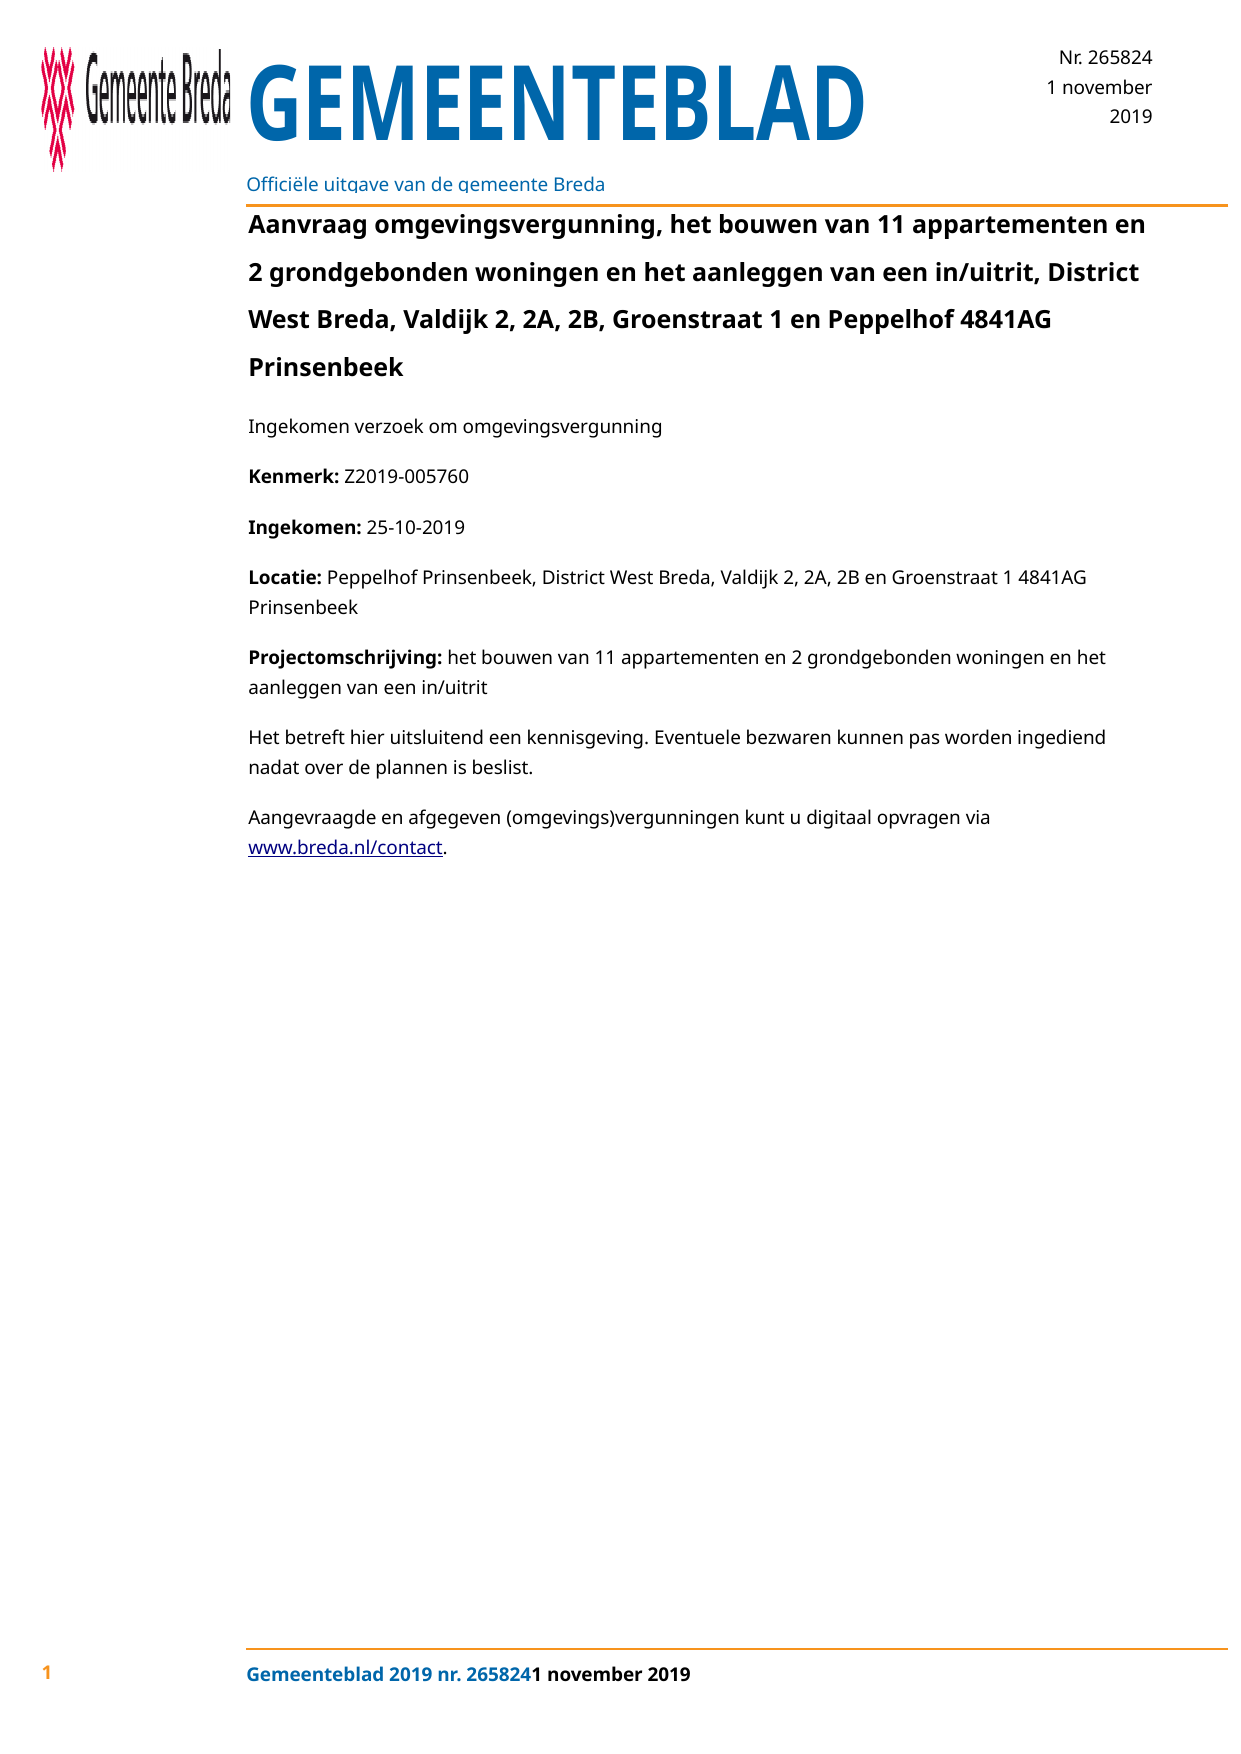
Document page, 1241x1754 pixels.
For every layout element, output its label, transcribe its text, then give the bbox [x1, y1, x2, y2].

text Kenmerk: Z2019-005760 [248, 463, 1152, 489]
text Locatie: Peppelhof Prinsenbeek, District West Breda, Valdijk 2, 2A, 2B en Groenstraat 1 4841AG Prinsenbeek [248, 564, 1152, 620]
text Ingekomen: 25-10-2019 [248, 514, 1152, 540]
text Projectomschrijving: het bouwen van 11 appartementen en 2 grondgebonden woningen en het aanleggen van een in/uitrit [248, 644, 1152, 700]
text Het betreft hier uitsluitend een kennisgeving. Eventuele bezwaren kunnen pas worden ingediend nadat over de plannen is beslist. [248, 724, 1152, 780]
picture [41, 47, 231, 172]
text Aanvraag omgevingsvergunning, het bouwen van 11 appartementen en 2 grondgebonden woningen en het aanleggen van een in/uitrit, District West Breda, Valdijk 2, 2A, 2B, Groenstraat 1 en Peppelhof 4841AG Prinsenbeek [248, 207, 1152, 384]
text Ingekomen verzoek om omgevingsvergunning [248, 413, 1152, 439]
text Aangevraagde en afgegeven (omgevings)vergunningen kunt u digitaal opvragen via www.breda.nl/contact. [248, 804, 1152, 860]
